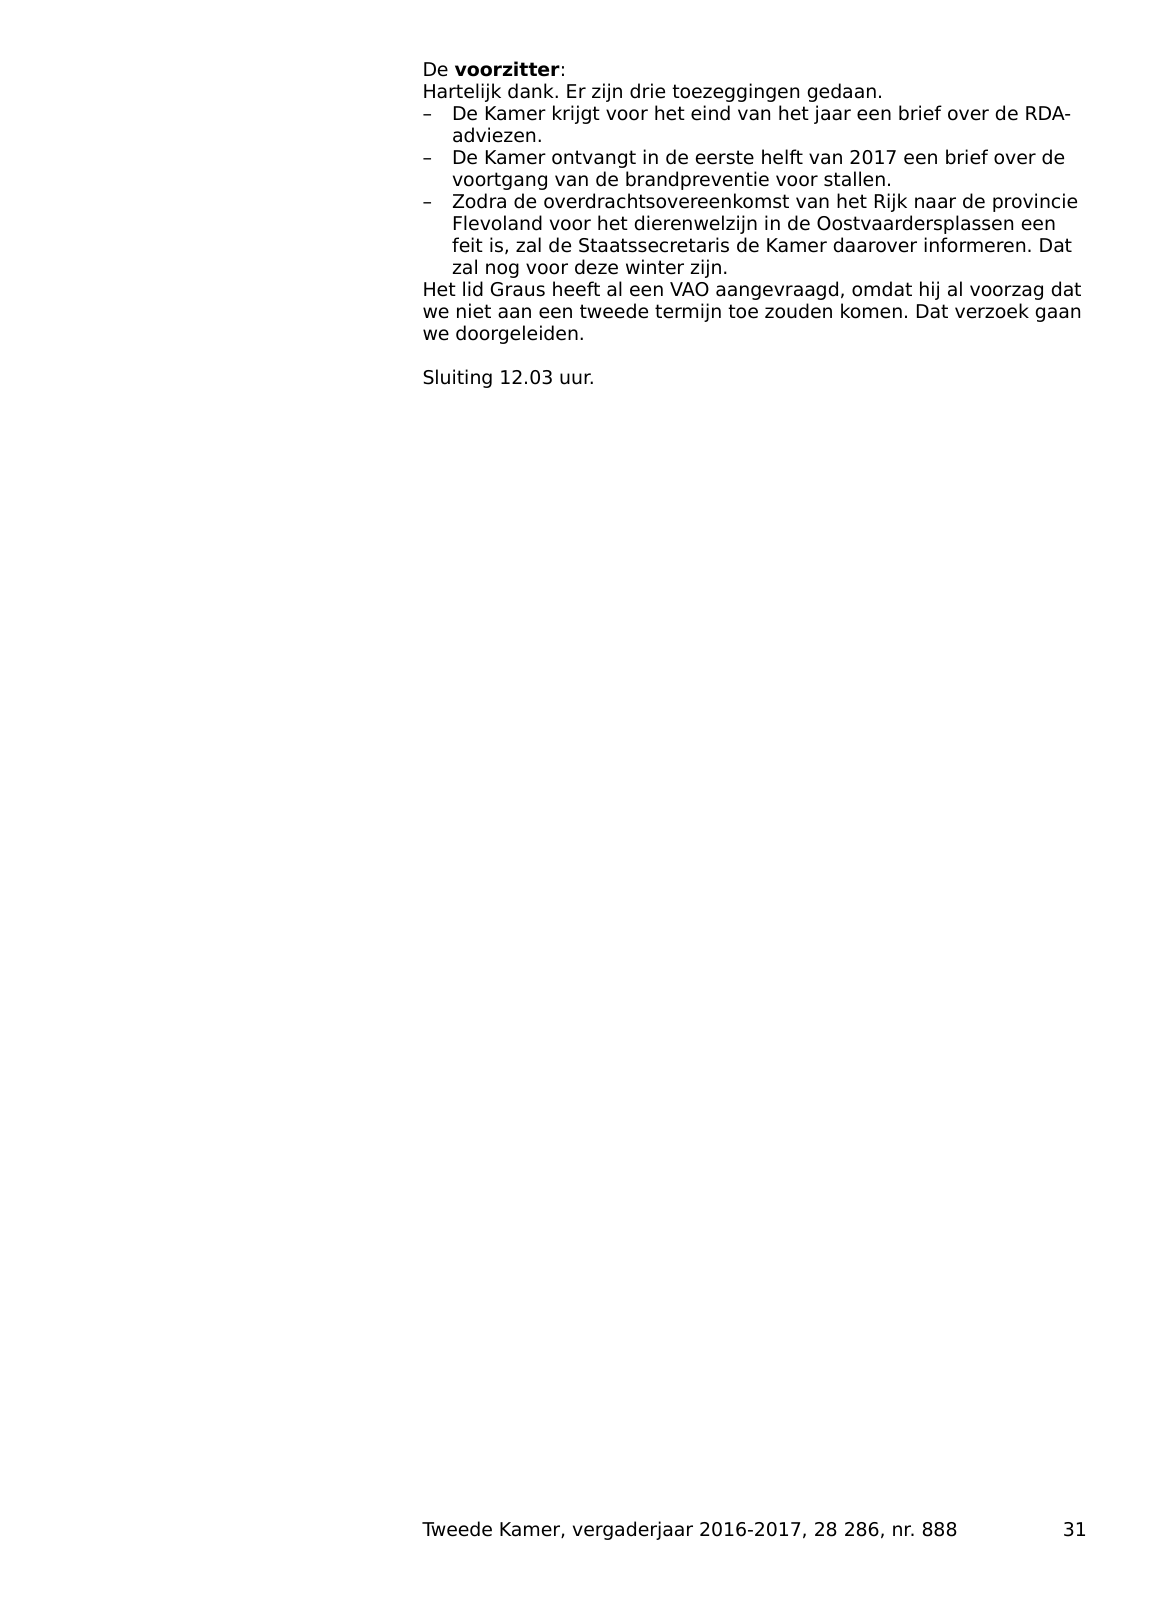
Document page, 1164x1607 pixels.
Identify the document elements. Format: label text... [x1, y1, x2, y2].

text Sluiting 12.03 uur. [422, 367, 1087, 389]
text Hartelijk dank. Er zijn drie toezeggingen gedaan. [422, 81, 1087, 103]
text – De Kamer ontvangt in de eerste helft van 2017 een brief over de voortgang van de brandpreventie voor stallen. [422, 147, 1087, 191]
text De voorzitter: [422, 59, 1087, 81]
text – Zodra de overdrachtsovereenkomst van het Rijk naar de provincie Flevoland voor het dierenwelzijn in de Oostvaardersplassen een feit is, zal de Staatssecretaris de Kamer daarover informeren. Dat zal nog voor deze winter zijn. [422, 191, 1087, 279]
text Het lid Graus heeft al een VAO aangevraagd, omdat hij al voorzag dat we niet aan een tweede termijn toe zouden komen. Dat verzoek gaan we doorgeleiden. [422, 279, 1087, 345]
text – De Kamer krijgt voor het eind van het jaar een brief over de RDA-adviezen. [422, 103, 1087, 147]
